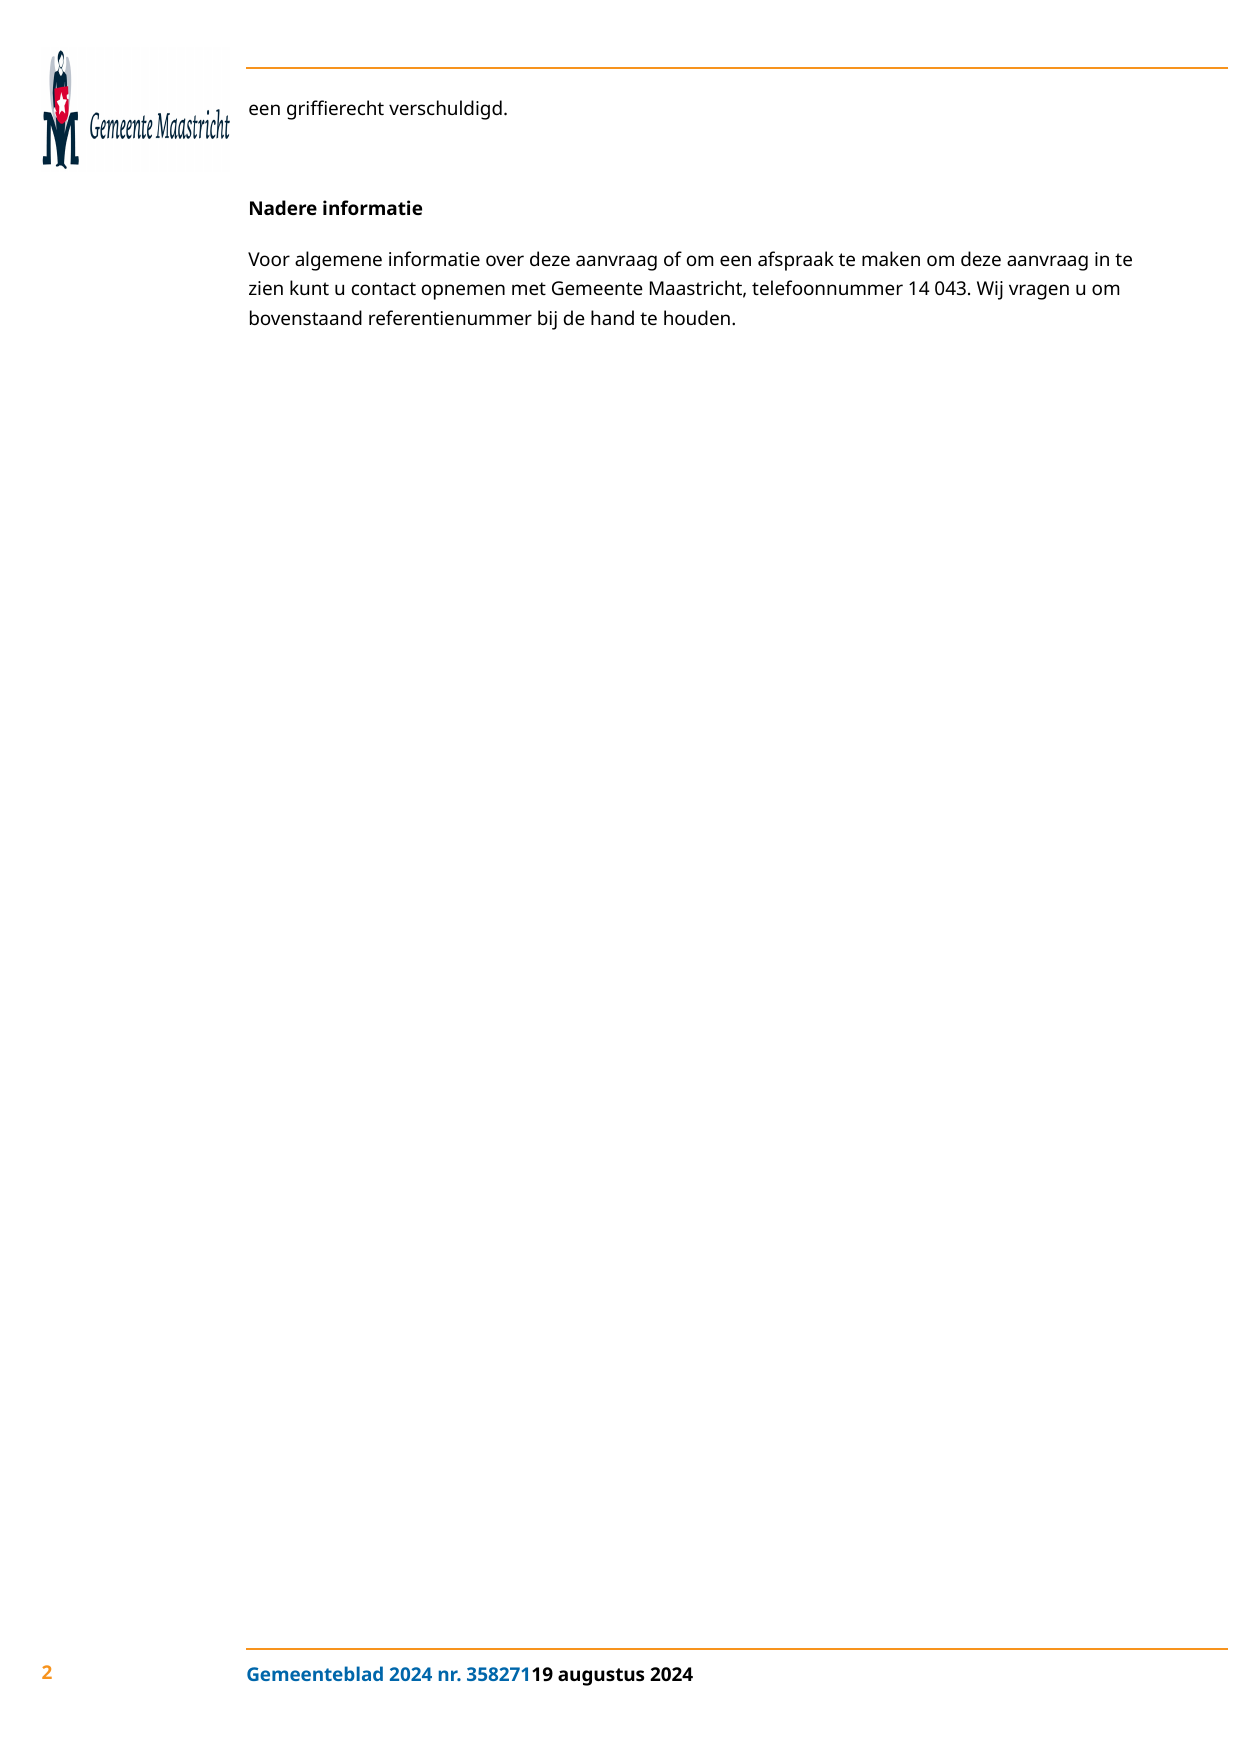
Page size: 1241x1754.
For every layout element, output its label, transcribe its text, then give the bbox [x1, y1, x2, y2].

picture [41, 47, 231, 172]
text Voor algemene informatie over deze aanvraag of om een afspraak te maken om deze aanvraag in te zien kunt u contact opnemen met Gemeente Maastricht, telefoonnummer 14 043. Wij vragen u om bovenstaand referentienummer bij de hand te houden. [248, 246, 1152, 331]
text Nadere informatie [248, 196, 1152, 221]
text een griffierecht verschuldigd. [248, 95, 1152, 121]
